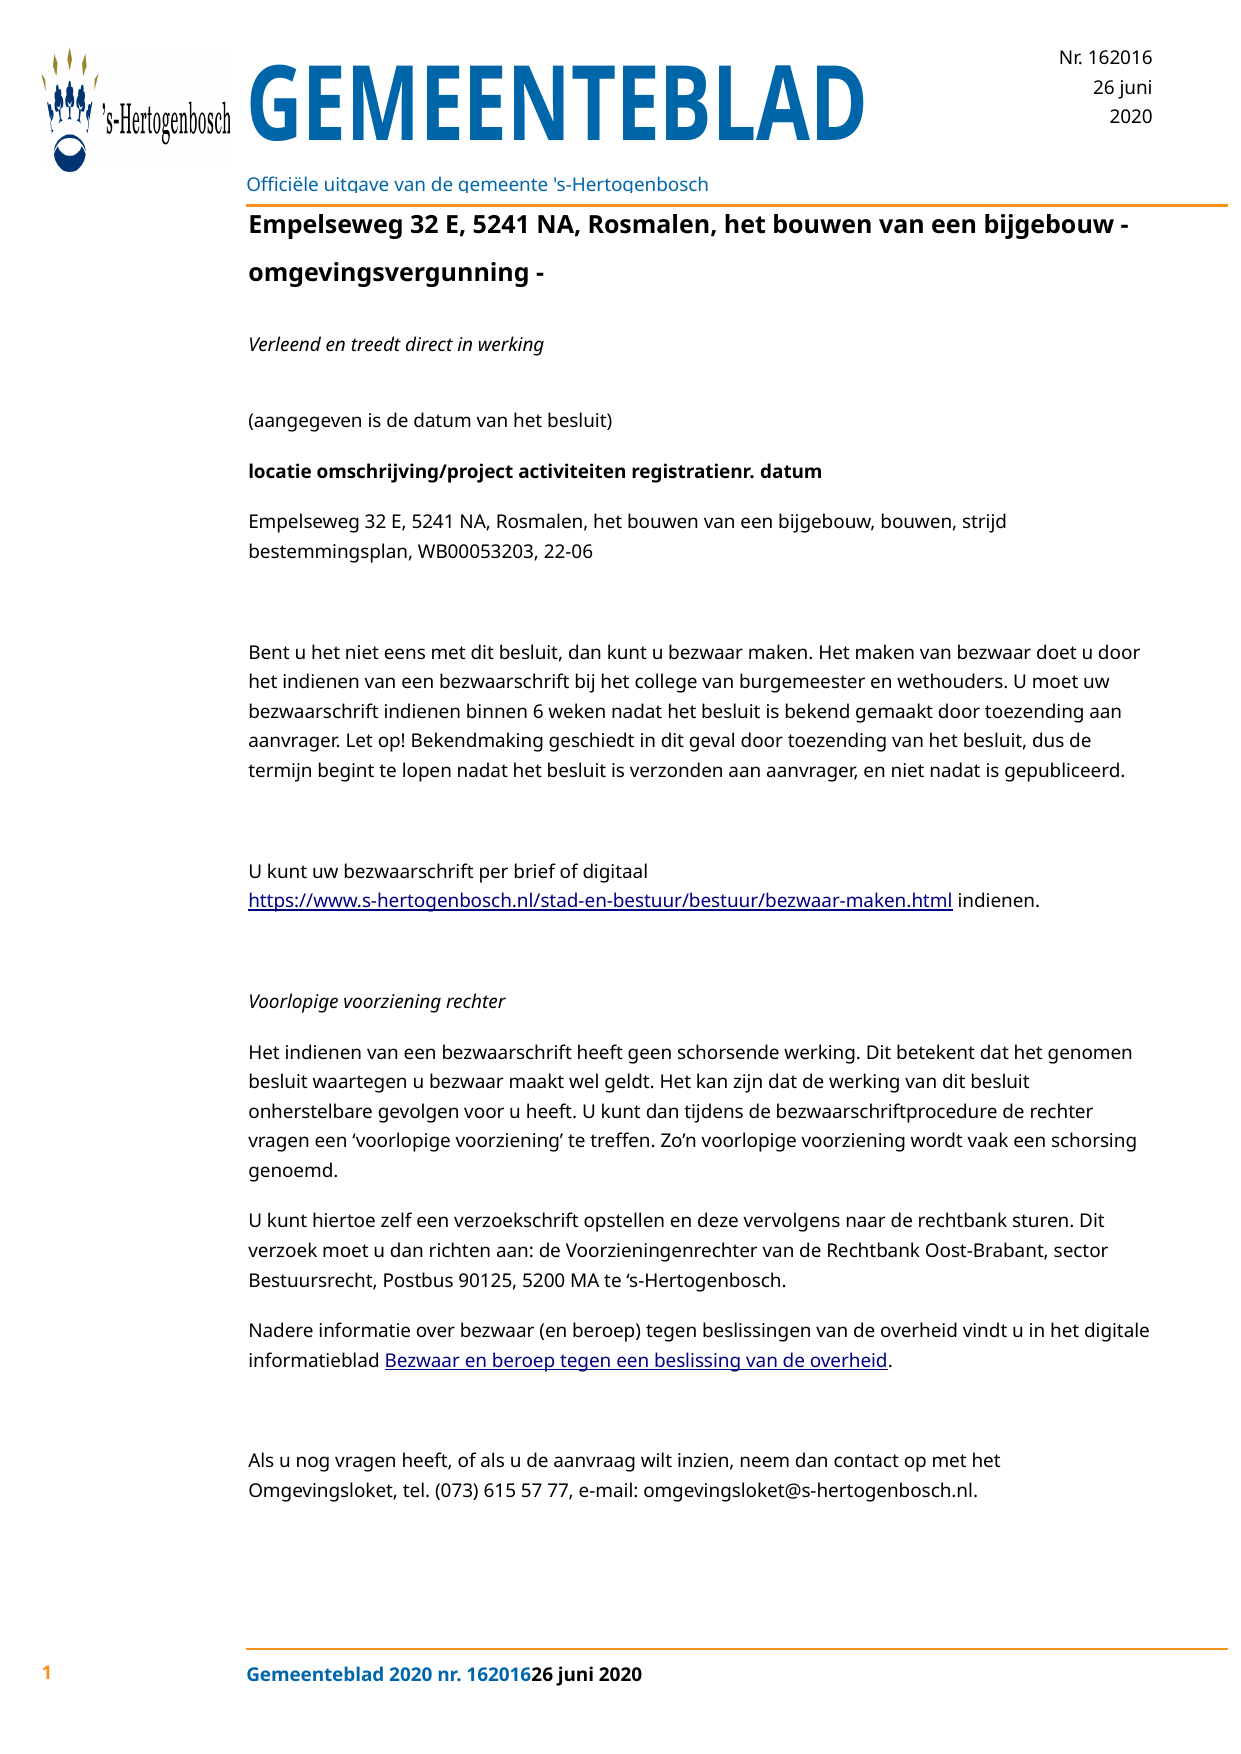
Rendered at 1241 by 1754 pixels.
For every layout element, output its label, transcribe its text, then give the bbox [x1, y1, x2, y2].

text Empelseweg 32 E, 5241 NA, Rosmalen, het bouwen van een bijgebouw - omgevingsvergunning - [248, 207, 1152, 288]
text U kunt hiertoe zelf een verzoekschrift opstellen en deze vervolgens naar de rechtbank sturen. Dit verzoek moet u dan richten aan: de Voorzieningenrechter van de Rechtbank Oost-Brabant, sector Bestuursrecht, Postbus 90125, 5200 MA te ‘s-Hertogenbosch. [248, 1208, 1152, 1292]
picture [41, 47, 231, 172]
text Als u nog vragen heeft, of als u de aanvraag wilt inzien, neem dan contact op met het Omgevingsloket, tel. (073) 615 57 77, e-mail: omgevingsloket@s-hertogenbosch.nl. [248, 1448, 1152, 1503]
text Bent u het niet eens met dit besluit, dan kunt u bezwaar maken. Het maken van bezwaar doet u door het indienen van een bezwaarschrift bij het college van burgemeester en wethouders. U moet uw bezwaarschrift indienen binnen 6 weken nadat het besluit is bekend gemaakt door toezending aan aanvrager. Let op! Bekendmaking geschiedt in dit geval door toezending van het besluit, dus de termijn begint te lopen nadat het besluit is verzonden aan aanvrager, en niet nadat is gepubliceerd. [248, 639, 1152, 783]
text Voorlopige voorziening rechter [248, 988, 1152, 1014]
text Verleend en treedt direct in werking [248, 331, 1152, 357]
text (aangegeven is de datum van het besluit) [248, 408, 1152, 433]
text U kunt uw bezwaarschrift per brief of digitaal https://www.s-hertogenbosch.nl/stad-en-bestuur/bestuur/bezwaar-maken.html indienen. [248, 858, 1152, 913]
text Nadere informatie over bezwaar (en beroep) tegen beslissingen van de overheid vindt u in het digitale informatieblad Bezwaar en beroep tegen een beslissing van de overheid. [248, 1317, 1152, 1372]
text Empelseweg 32 E, 5241 NA, Rosmalen, het bouwen van een bijgebouw, bouwen, strijd bestemmingsplan, WB00053203, 22-06 [248, 508, 1152, 564]
text locatie omschrijving/project activiteiten registratienr. datum [248, 458, 1152, 484]
text Het indienen van een bezwaarschrift heeft geen schorsende werking. Dit betekent dat het genomen besluit waartegen u bezwaar maakt wel geldt. Het kan zijn dat de werking van dit besluit onherstelbare gevolgen voor u heeft. U kunt dan tijdens de bezwaarschriftprocedure de rechter vragen een ‘voorlopige voorziening’ te treffen. Zo’n voorlopige voorziening wordt vaak een schorsing genoemd. [248, 1039, 1152, 1183]
